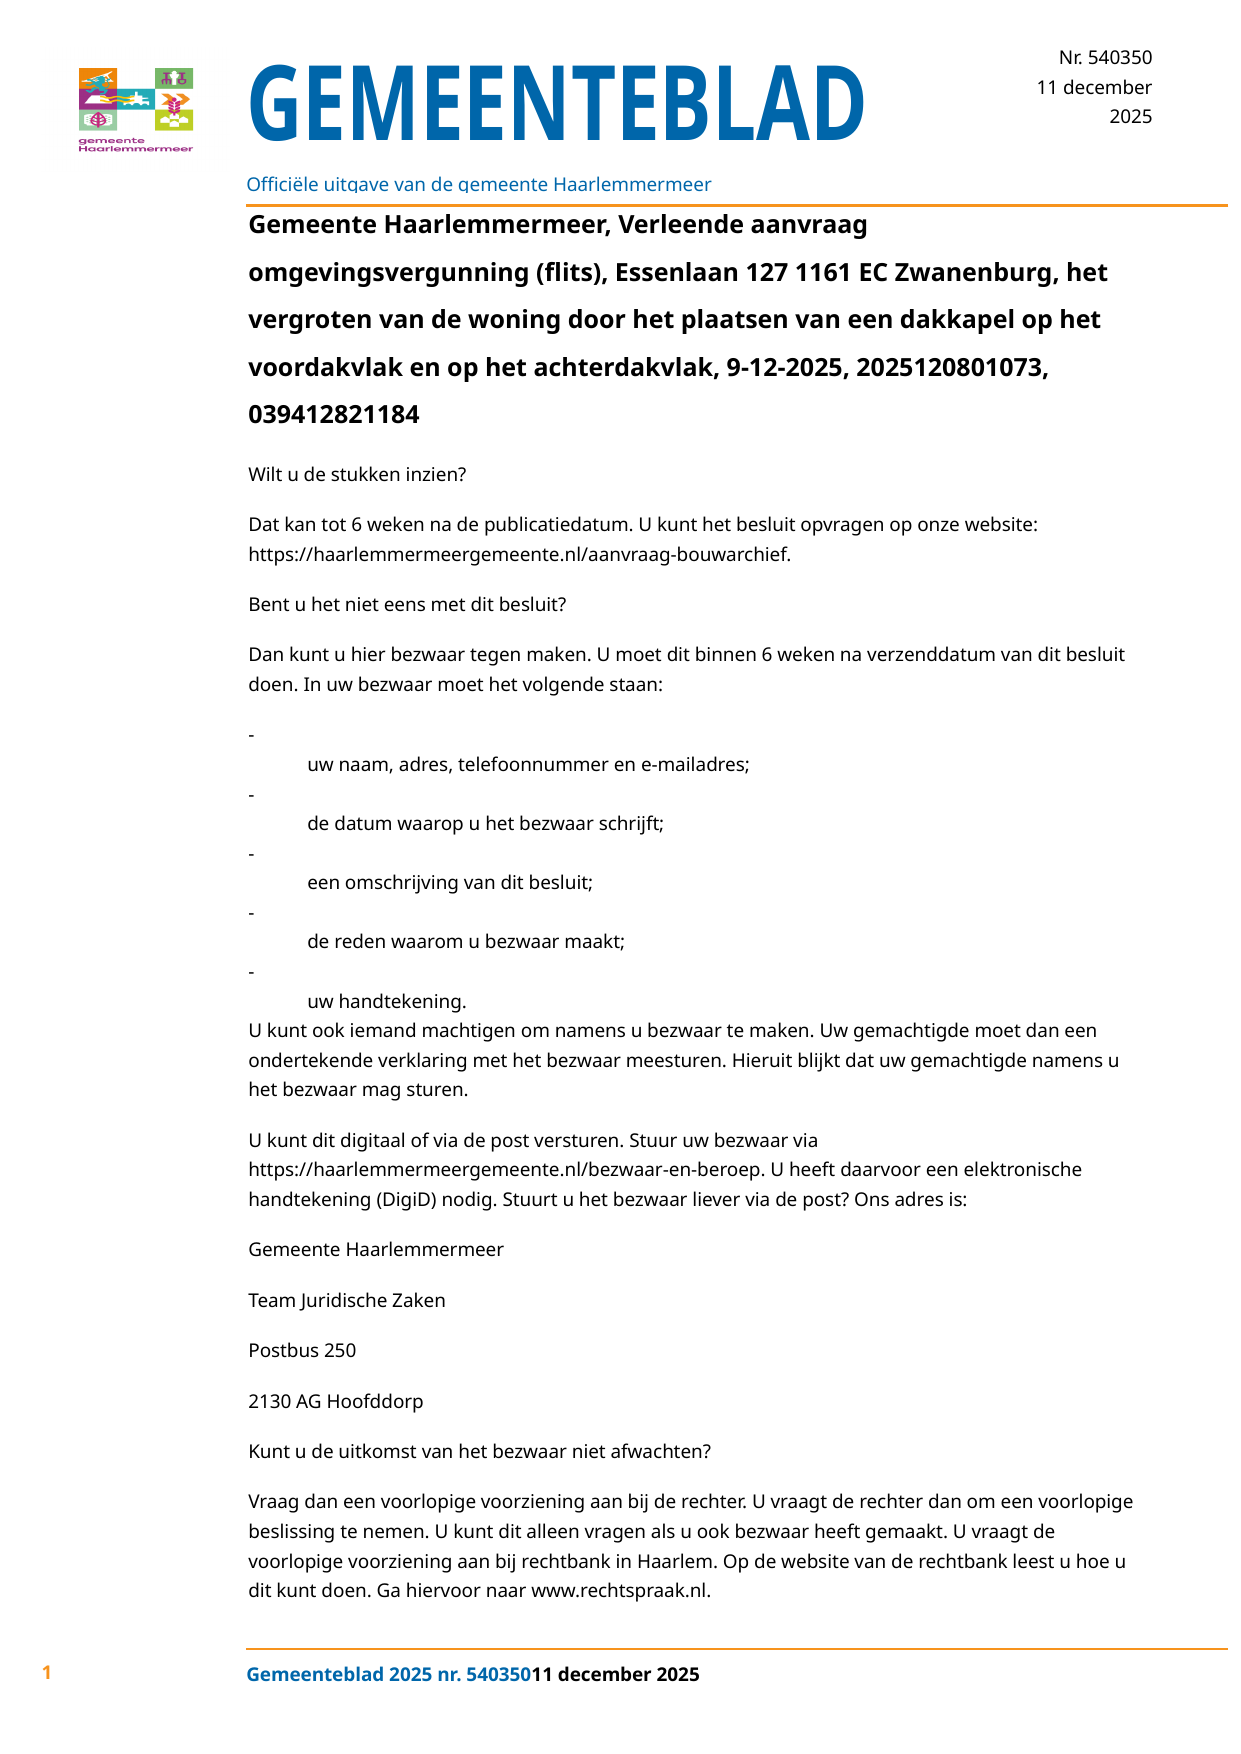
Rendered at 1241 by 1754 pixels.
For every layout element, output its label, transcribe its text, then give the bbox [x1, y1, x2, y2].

text Dan kunt u hier bezwaar tegen maken. U moet dit binnen 6 weken na verzenddatum van dit besluit doen. In uw bezwaar moet het volgende staan: [248, 642, 1152, 697]
text Bent u het niet eens met dit besluit? [248, 591, 1152, 617]
list de reden waarom u bezwaar maakt; [248, 929, 1152, 954]
text U kunt dit digitaal of via de post versturen. Stuur uw bezwaar via https://haarlemmermeergemeente.nl/bezwaar-en-beroep. U heeft daarvoor een elektronische handtekening (DigiD) nodig. Stuurt u het bezwaar liever via de post? Ons adres is: [248, 1127, 1152, 1212]
text Wilt u de stukken inzien? [248, 461, 1152, 486]
text Dat kan tot 6 weken na de publicatiedatum. U kunt het besluit opvragen op onze website: https://haarlemmermeergemeente.nl/aanvraag-bouwarchief. [248, 511, 1152, 566]
text Team Juridische Zaken [248, 1287, 1152, 1313]
list uw handtekening. [248, 988, 1152, 1013]
text U kunt ook iemand machtigen om namens u bezwaar te maken. Uw gemachtigde moet dan een ondertekende verklaring met het bezwaar meesturen. Hieruit blijkt dat uw gemachtigde namens u het bezwaar mag sturen. [248, 1017, 1152, 1102]
text Gemeente Haarlemmermeer [248, 1237, 1152, 1262]
list de datum waarop u het bezwaar schrijft; [248, 810, 1152, 836]
text Gemeente Haarlemmermeer, Verleende aanvraag omgevingsvergunning (flits), Essenlaan 127 1161 EC Zwanenburg, het vergroten van de woning door het plaatsen van een dakkapel op het voordakvlak en op het achterdakvlak, 9-12-2025, 2025120801073, 039412821184 [248, 207, 1152, 431]
list uw naam, adres, telefoonnummer en e-mailadres; [248, 751, 1152, 777]
text Kunt u de uitkomst van het bezwaar niet afwachten? [248, 1438, 1152, 1464]
text Vraag dan een voorlopige voorziening aan bij de rechter. U vraagt de rechter dan om een voorlopige beslissing te nemen. U kunt dit alleen vragen als u ook bezwaar heeft gemaakt. U vraagt de voorlopige voorziening aan bij rechtbank in Haarlem. Op de website van de rechtbank leest u hoe u dit kunt doen. Ga hiervoor naar www.rechtspraak.nl. [248, 1489, 1152, 1603]
list een omschrijving van dit besluit; [248, 869, 1152, 895]
text 2130 AG Hoofddorp [248, 1388, 1152, 1413]
text Postbus 250 [248, 1337, 1152, 1363]
picture [41, 47, 231, 172]
